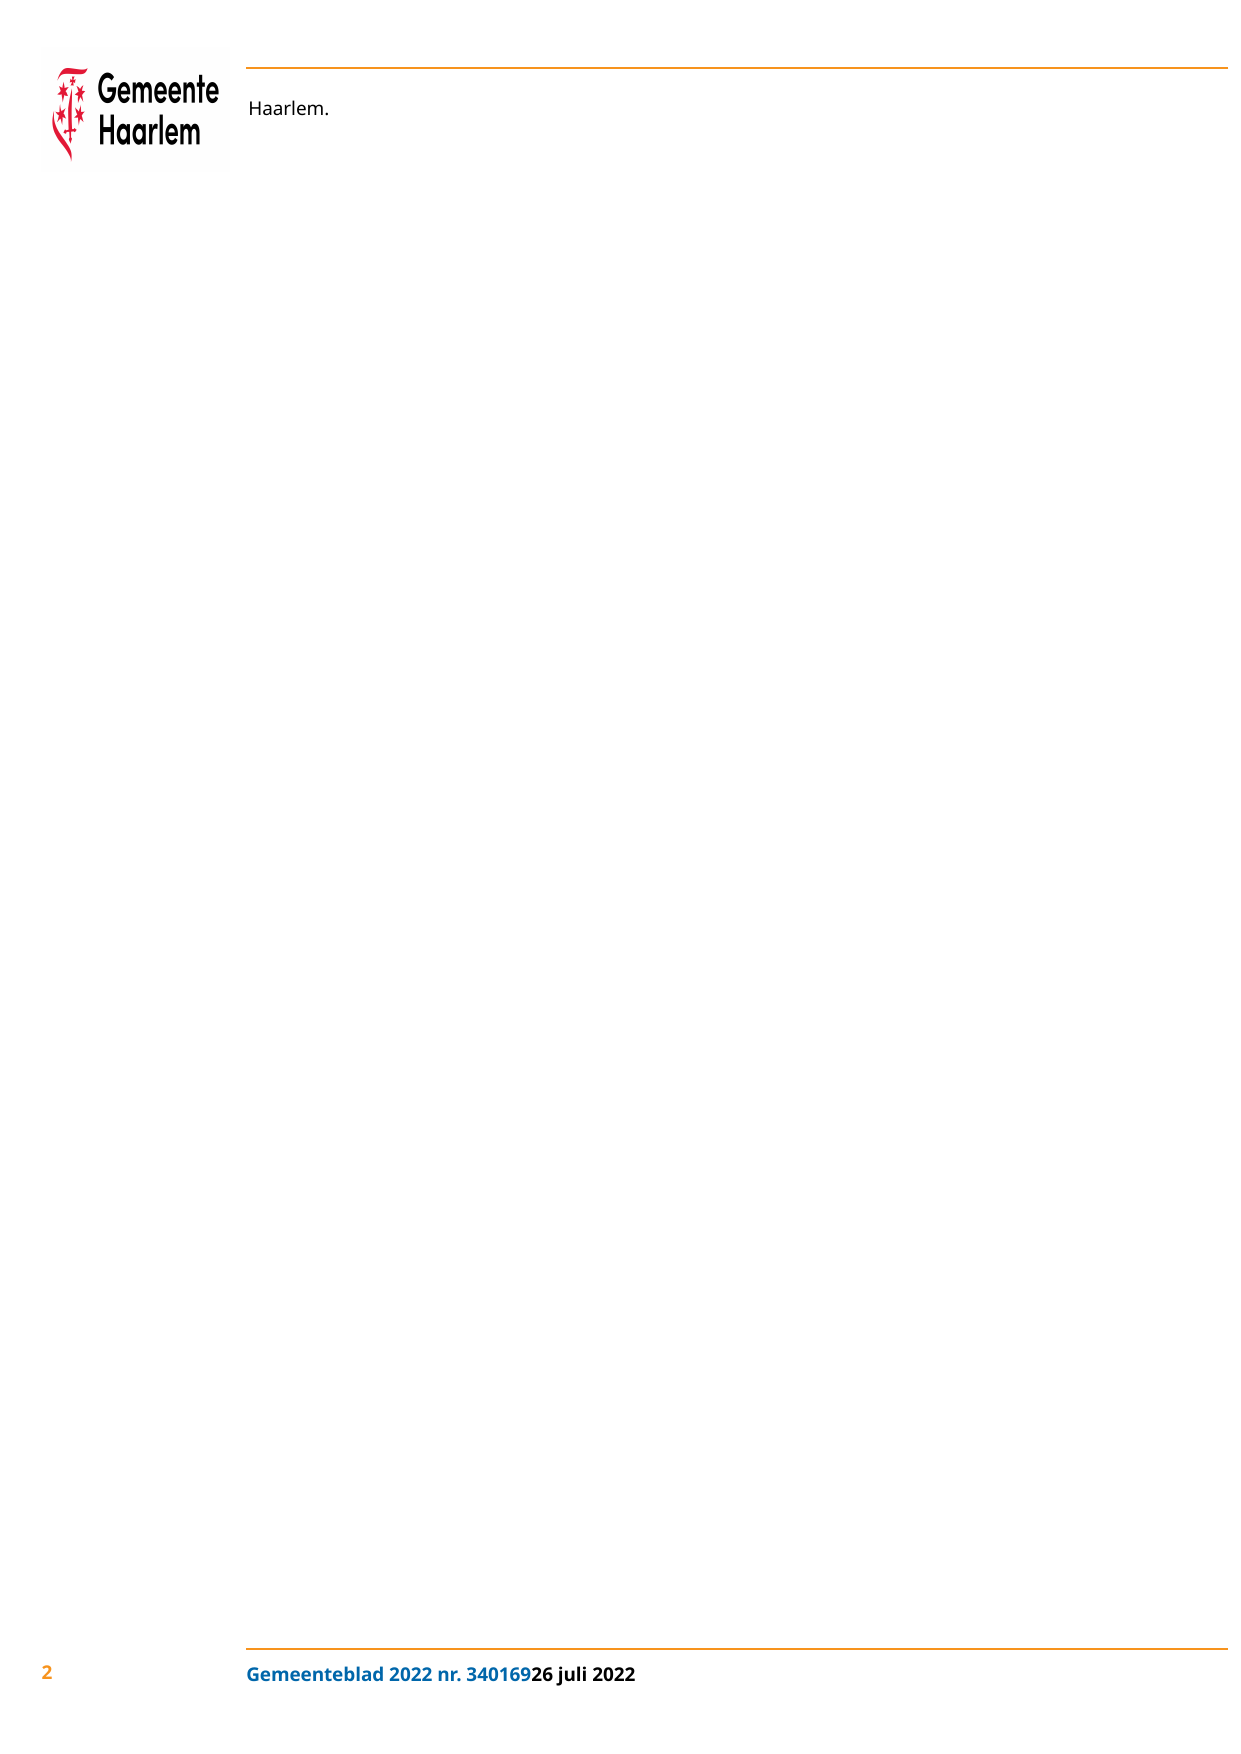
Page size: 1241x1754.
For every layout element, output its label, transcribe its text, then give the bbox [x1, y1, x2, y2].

text Haarlem. [248, 95, 1152, 121]
picture [41, 47, 231, 172]
